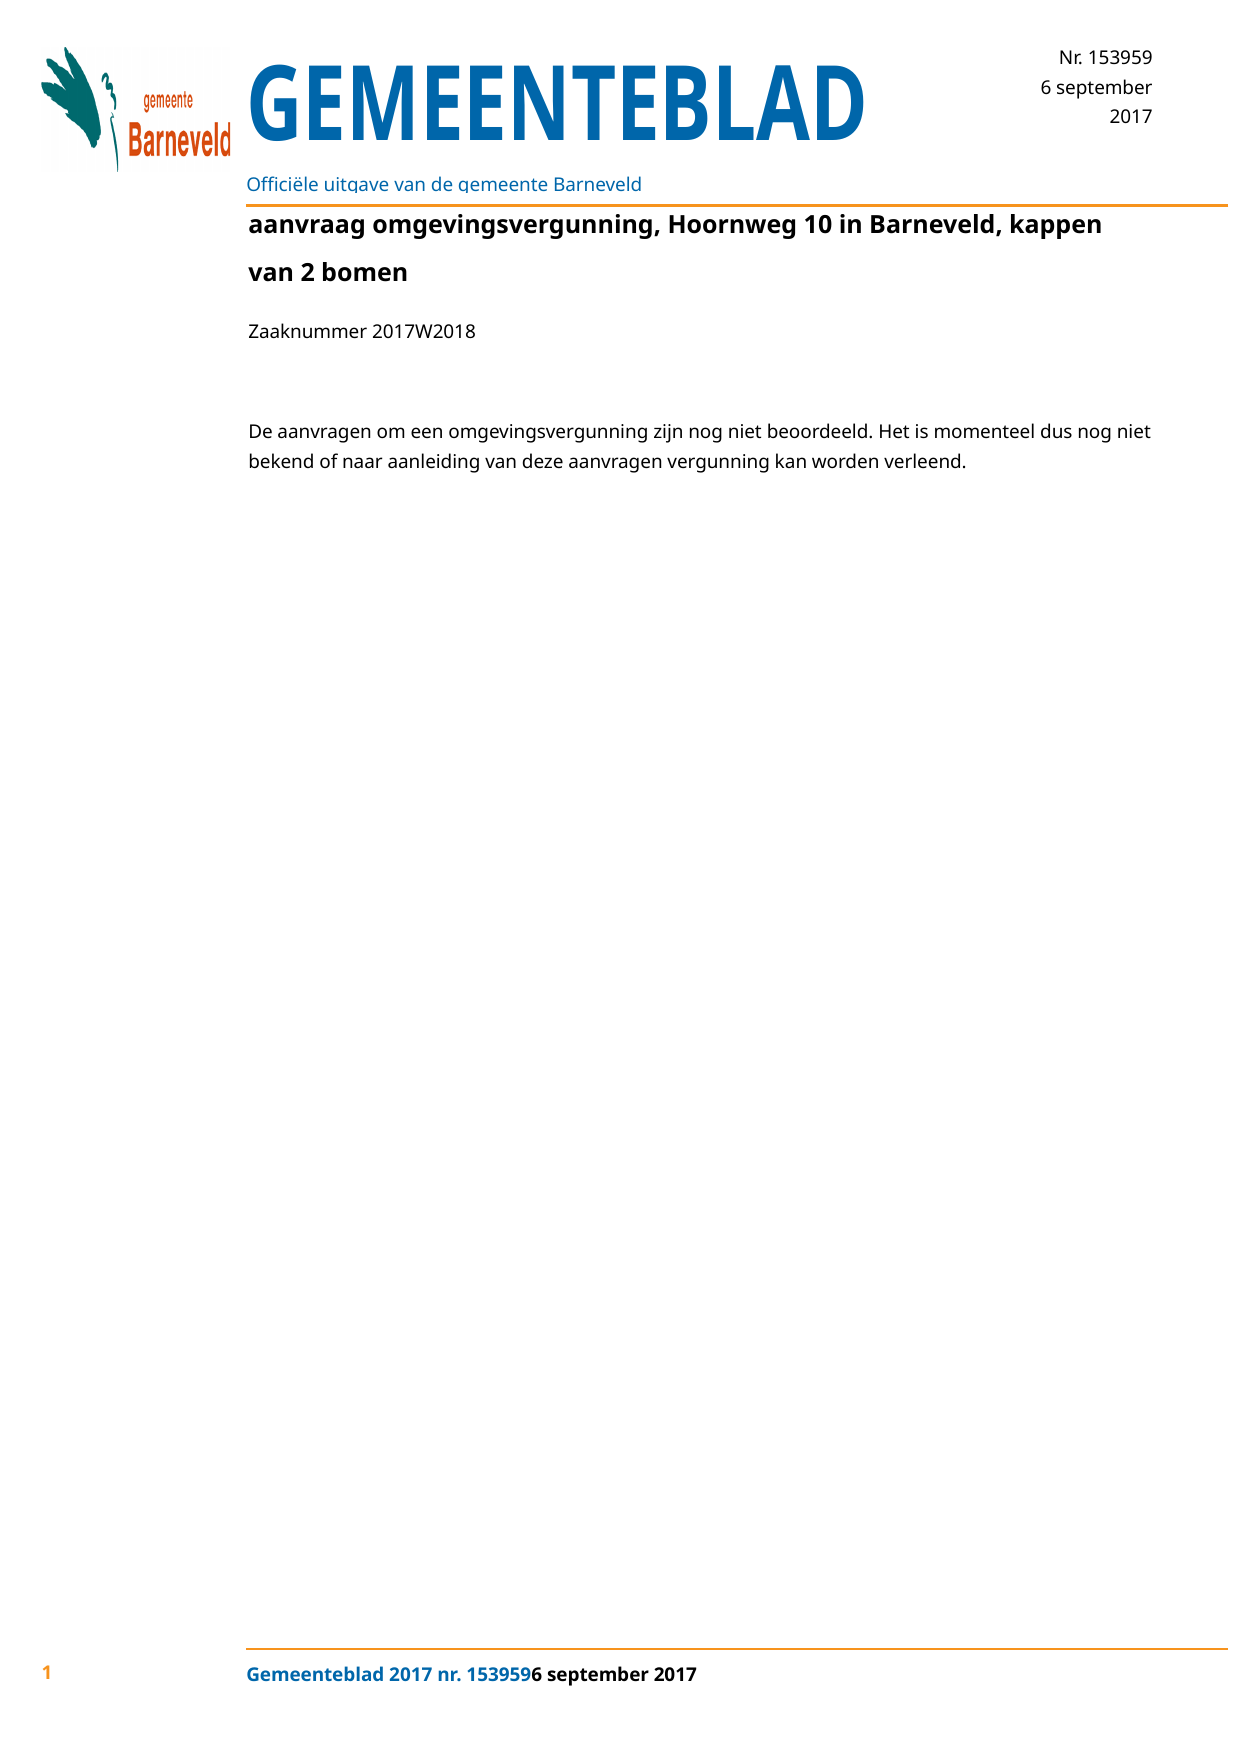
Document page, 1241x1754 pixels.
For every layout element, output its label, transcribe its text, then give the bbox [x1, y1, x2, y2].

picture [41, 47, 231, 172]
text aanvraag omgevingsvergunning, Hoornweg 10 in Barneveld, kappen van 2 bomen [248, 207, 1152, 288]
text Zaaknummer 2017W2018 [248, 318, 1152, 344]
text De aanvragen om een omgevingsvergunning zijn nog niet beoordeeld. Het is momenteel dus nog niet bekend of naar aanleiding van deze aanvragen vergunning kan worden verleend. [248, 419, 1152, 474]
